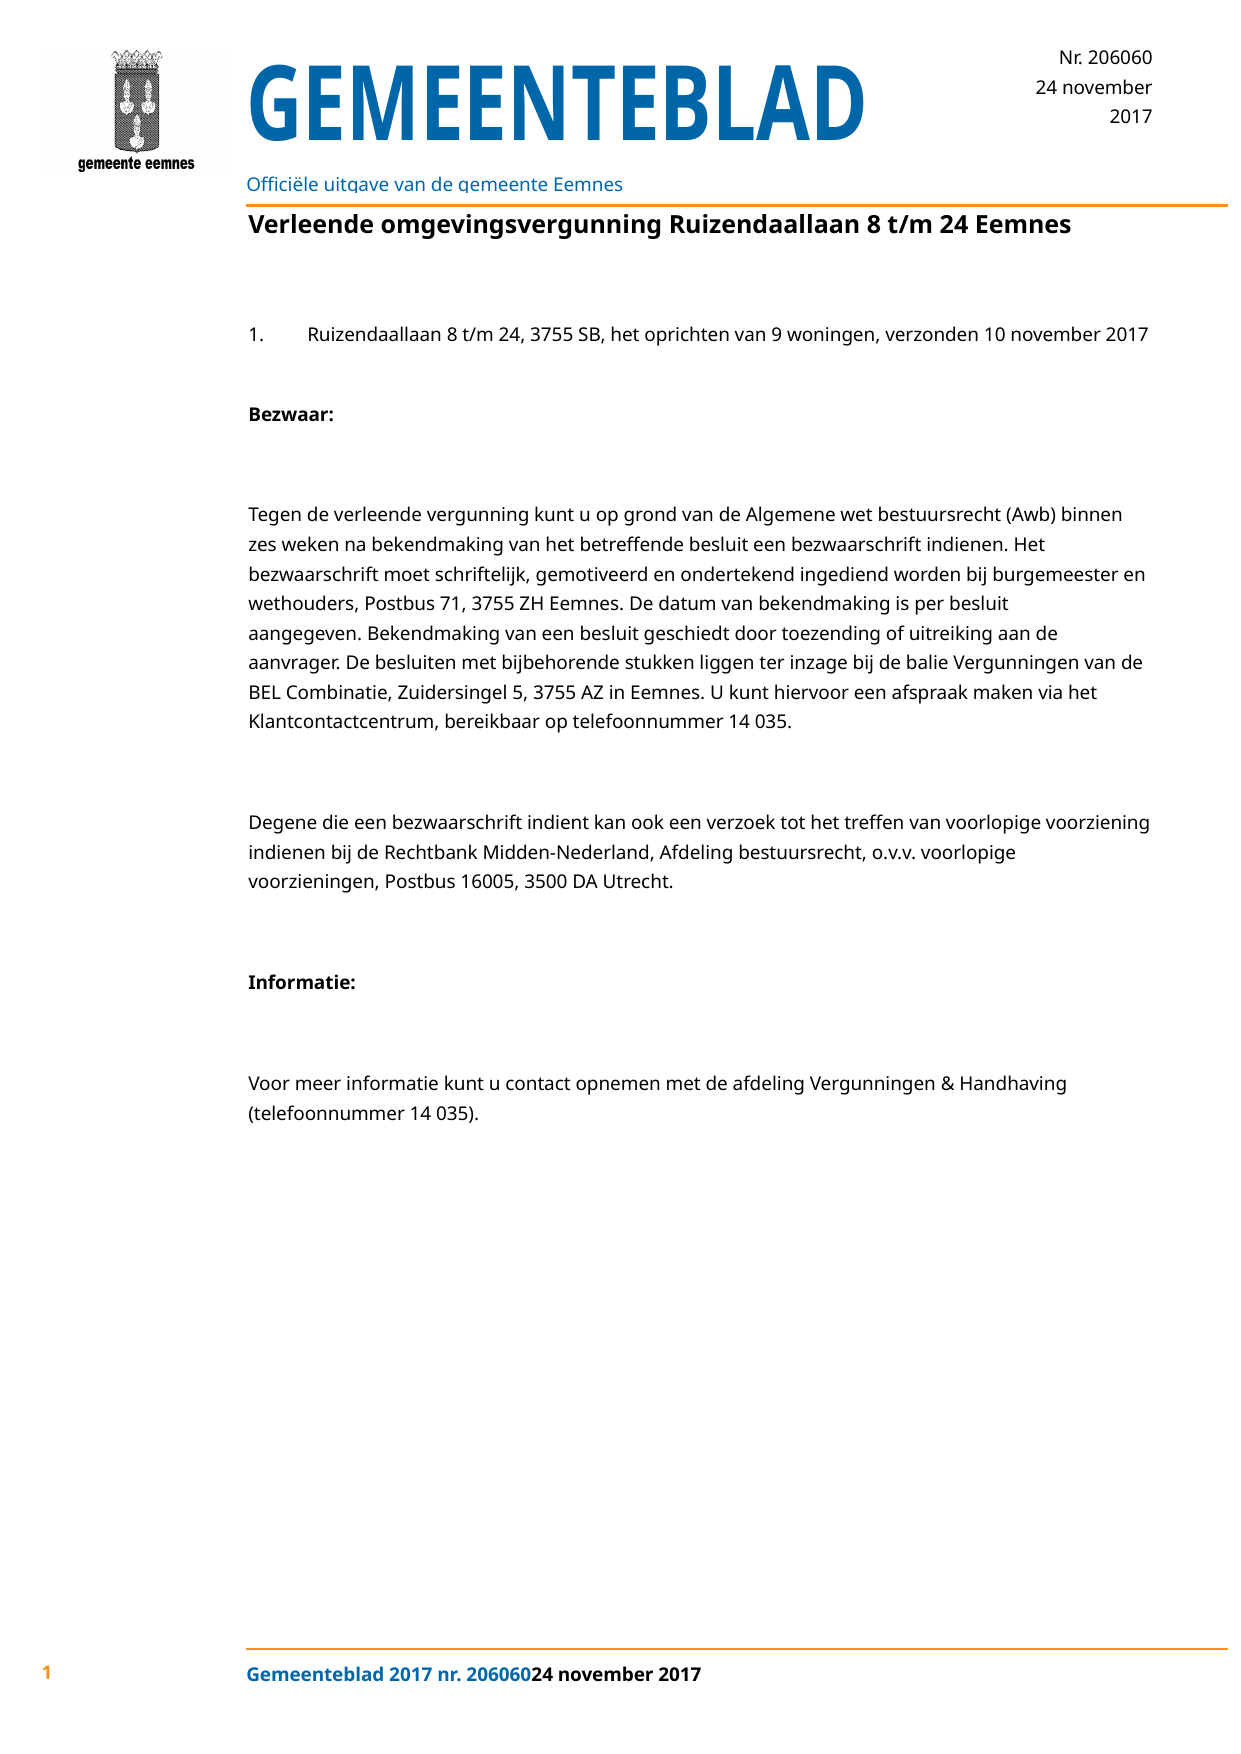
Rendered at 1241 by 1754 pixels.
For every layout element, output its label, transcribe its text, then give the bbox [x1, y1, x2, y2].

list Ruizendaallaan 8 t/m 24, 3755 SB, het oprichten van 9 woningen, verzonden 10 november 2017 [248, 321, 1152, 346]
text Voor meer informatie kunt u contact opnemen met de afdeling Vergunningen & Handhaving (telefoonnummer 14 035). [248, 1070, 1152, 1126]
text Verleende omgevingsvergunning Ruizendaallaan 8 t/m 24 Eemnes [248, 207, 1152, 241]
text Informatie: [248, 969, 1152, 995]
text Bezwaar: [248, 401, 1152, 426]
text Degene die een bezwaarschrift indient kan ook een verzoek tot het treffen van voorlopige voorziening indienen bij de Rechtbank Midden-Nederland, Afdeling bestuursrecht, o.v.v. voorlopige voorzieningen, Postbus 16005, 3500 DA Utrecht. [248, 809, 1152, 894]
picture [41, 47, 231, 172]
text Tegen de verleende vergunning kunt u op grond van de Algemene wet bestuursrecht (Awb) binnen zes weken na bekendmaking van het betreffende besluit een bezwaarschrift indienen. Het bezwaarschrift moet schriftelijk, gemotiveerd en ondertekend ingediend worden bij burgemeester en wethouders, Postbus 71, 3755 ZH Eemnes. De datum van bekendmaking is per besluit aangegeven. Bekendmaking van een besluit geschiedt door toezending of uitreiking aan de aanvrager. De besluiten met bijbehorende stukken liggen ter inzage bij de balie Vergunningen van de BEL Combinatie, Zuidersingel 5, 3755 AZ in Eemnes. U kunt hiervoor een afspraak maken via het Klantcontactcentrum, bereikbaar op telefoonnummer 14 035. [248, 502, 1152, 734]
